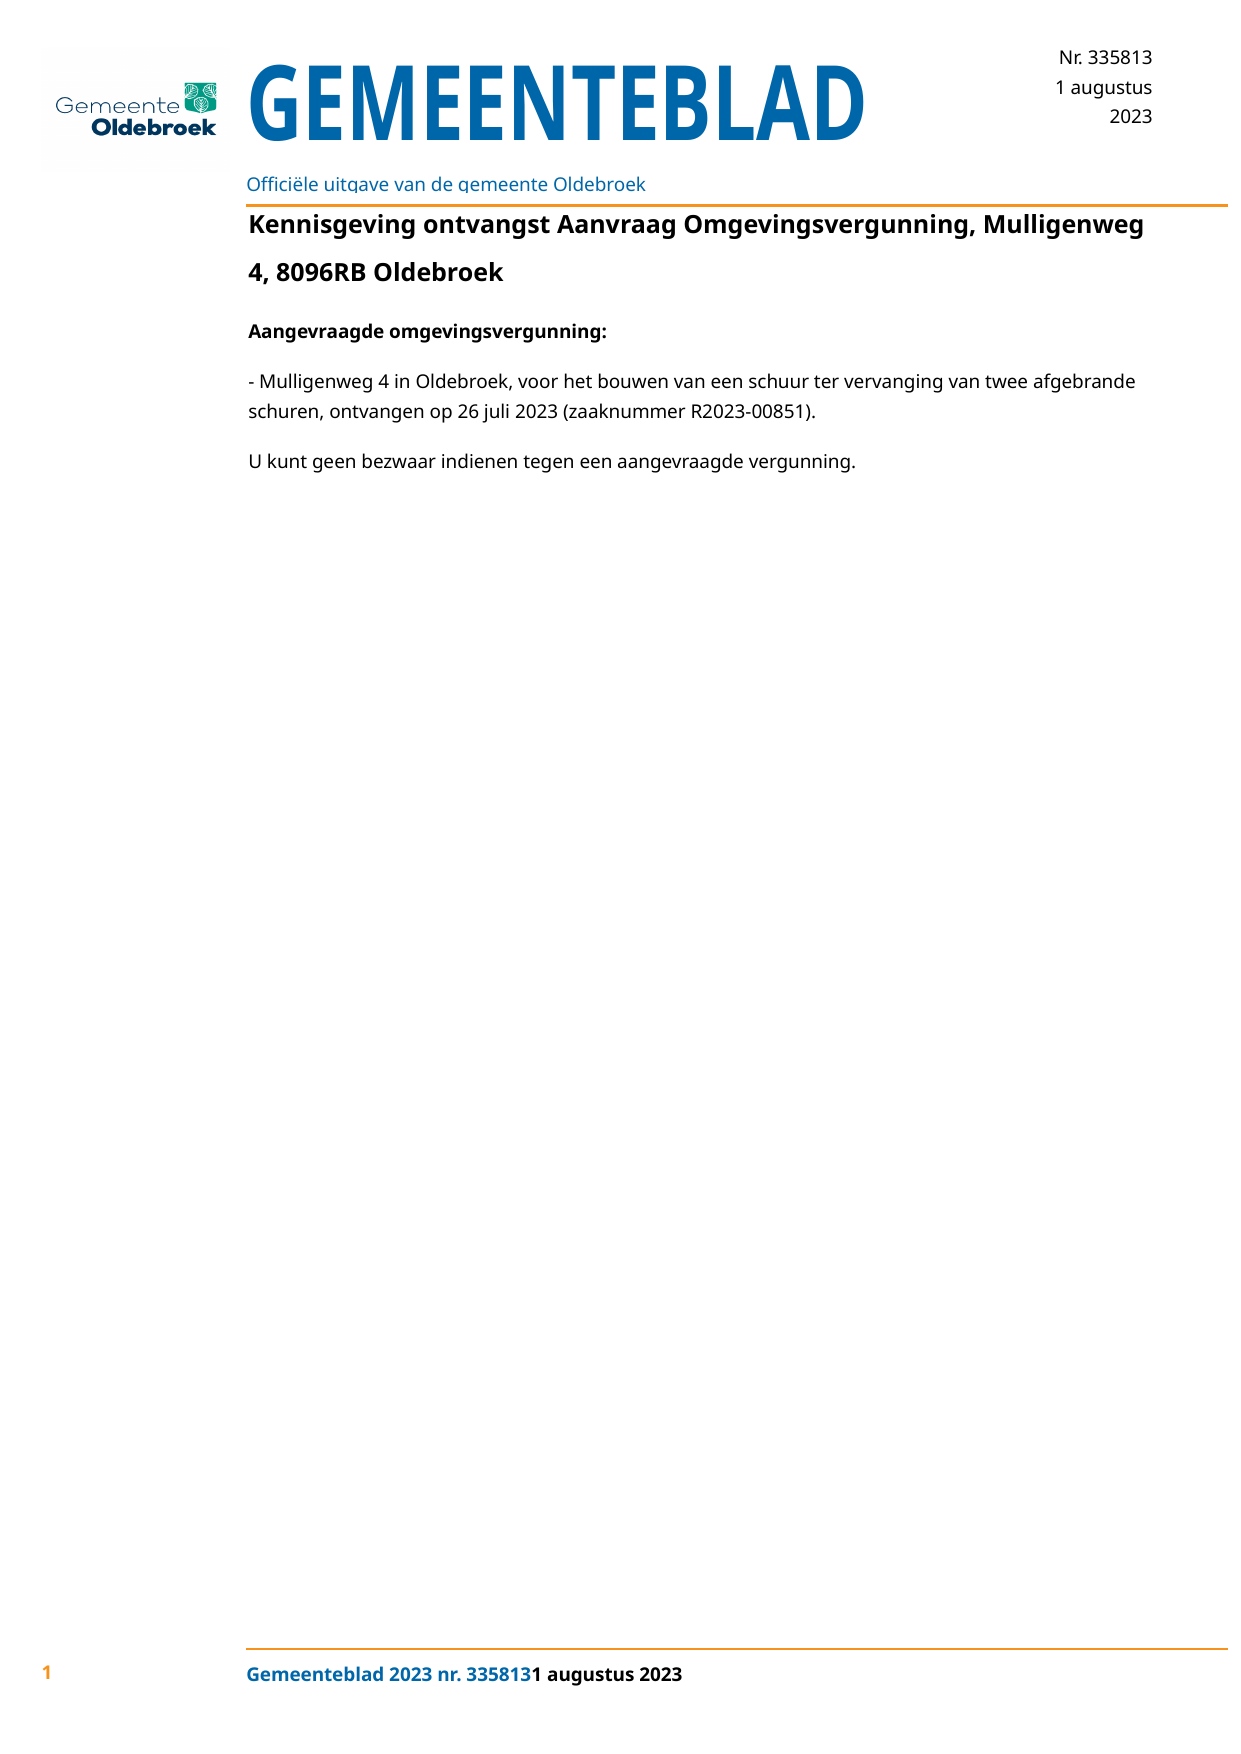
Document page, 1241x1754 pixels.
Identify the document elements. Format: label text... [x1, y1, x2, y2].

text - Mulligenweg 4 in Oldebroek, voor het bouwen van een schuur ter vervanging van twee afgebrande schuren, ontvangen op 26 juli 2023 (zaaknummer R2023-00851). [248, 368, 1152, 424]
text Aangevraagde omgevingsvergunning: [248, 318, 1152, 344]
text U kunt geen bezwaar indienen tegen een aangevraagde vergunning. [248, 448, 1152, 474]
picture [41, 47, 231, 172]
text Kennisgeving ontvangst Aanvraag Omgevingsvergunning, Mulligenweg 4, 8096RB Oldebroek [248, 207, 1152, 288]
